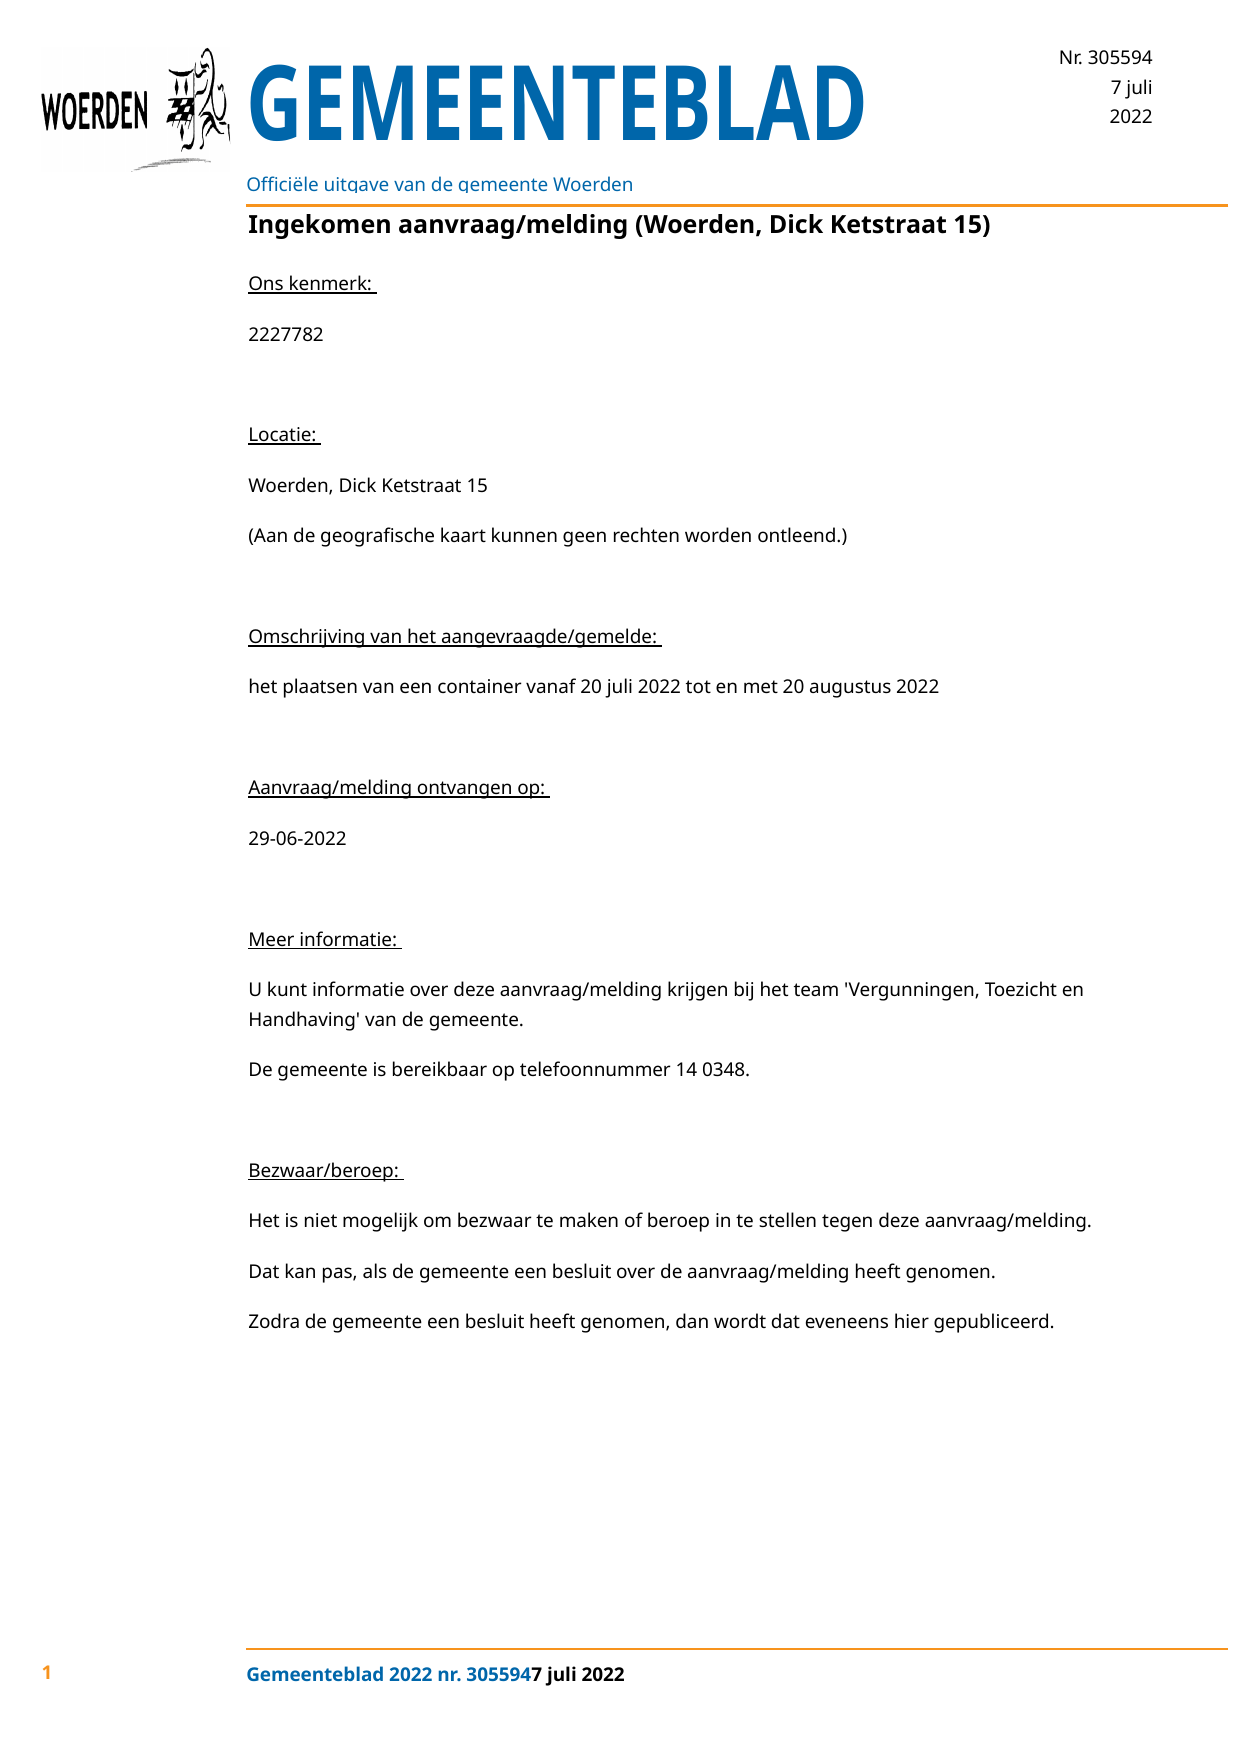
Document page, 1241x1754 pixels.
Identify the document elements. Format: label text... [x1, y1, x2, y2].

text Het is niet mogelijk om bezwaar te maken of beroep in te stellen tegen deze aanvraag/melding. [248, 1207, 1152, 1233]
text 29-06-2022 [248, 825, 1152, 851]
text U kunt informatie over deze aanvraag/melding krijgen bij het team 'Vergunningen, Toezicht en Handhaving' van de gemeente. [248, 976, 1152, 1031]
text Zodra de gemeente een besluit heeft genomen, dan wordt dat eveneens hier gepubliceerd. [248, 1308, 1152, 1334]
text Woerden, Dick Ketstraat 15 [248, 472, 1152, 498]
text Ons kenmerk: [248, 270, 1152, 296]
text (Aan de geografische kaart kunnen geen rechten worden ontleend.) [248, 522, 1152, 548]
text Ingekomen aanvraag/melding (Woerden, Dick Ketstraat 15) [248, 207, 1152, 241]
text De gemeente is bereikbaar op telefoonnummer 14 0348. [248, 1056, 1152, 1082]
text Locatie: [248, 422, 1152, 447]
text Meer informatie: [248, 926, 1152, 951]
text Aanvraag/melding ontvangen op: [248, 774, 1152, 800]
text 2227782 [248, 321, 1152, 346]
picture [41, 47, 231, 172]
text Omschrijving van het aangevraagde/gemelde: [248, 623, 1152, 649]
text Bezwaar/beroep: [248, 1157, 1152, 1183]
text Dat kan pas, als de gemeente een besluit over de aanvraag/melding heeft genomen. [248, 1258, 1152, 1283]
text het plaatsen van een container vanaf 20 juli 2022 tot en met 20 augustus 2022 [248, 674, 1152, 699]
